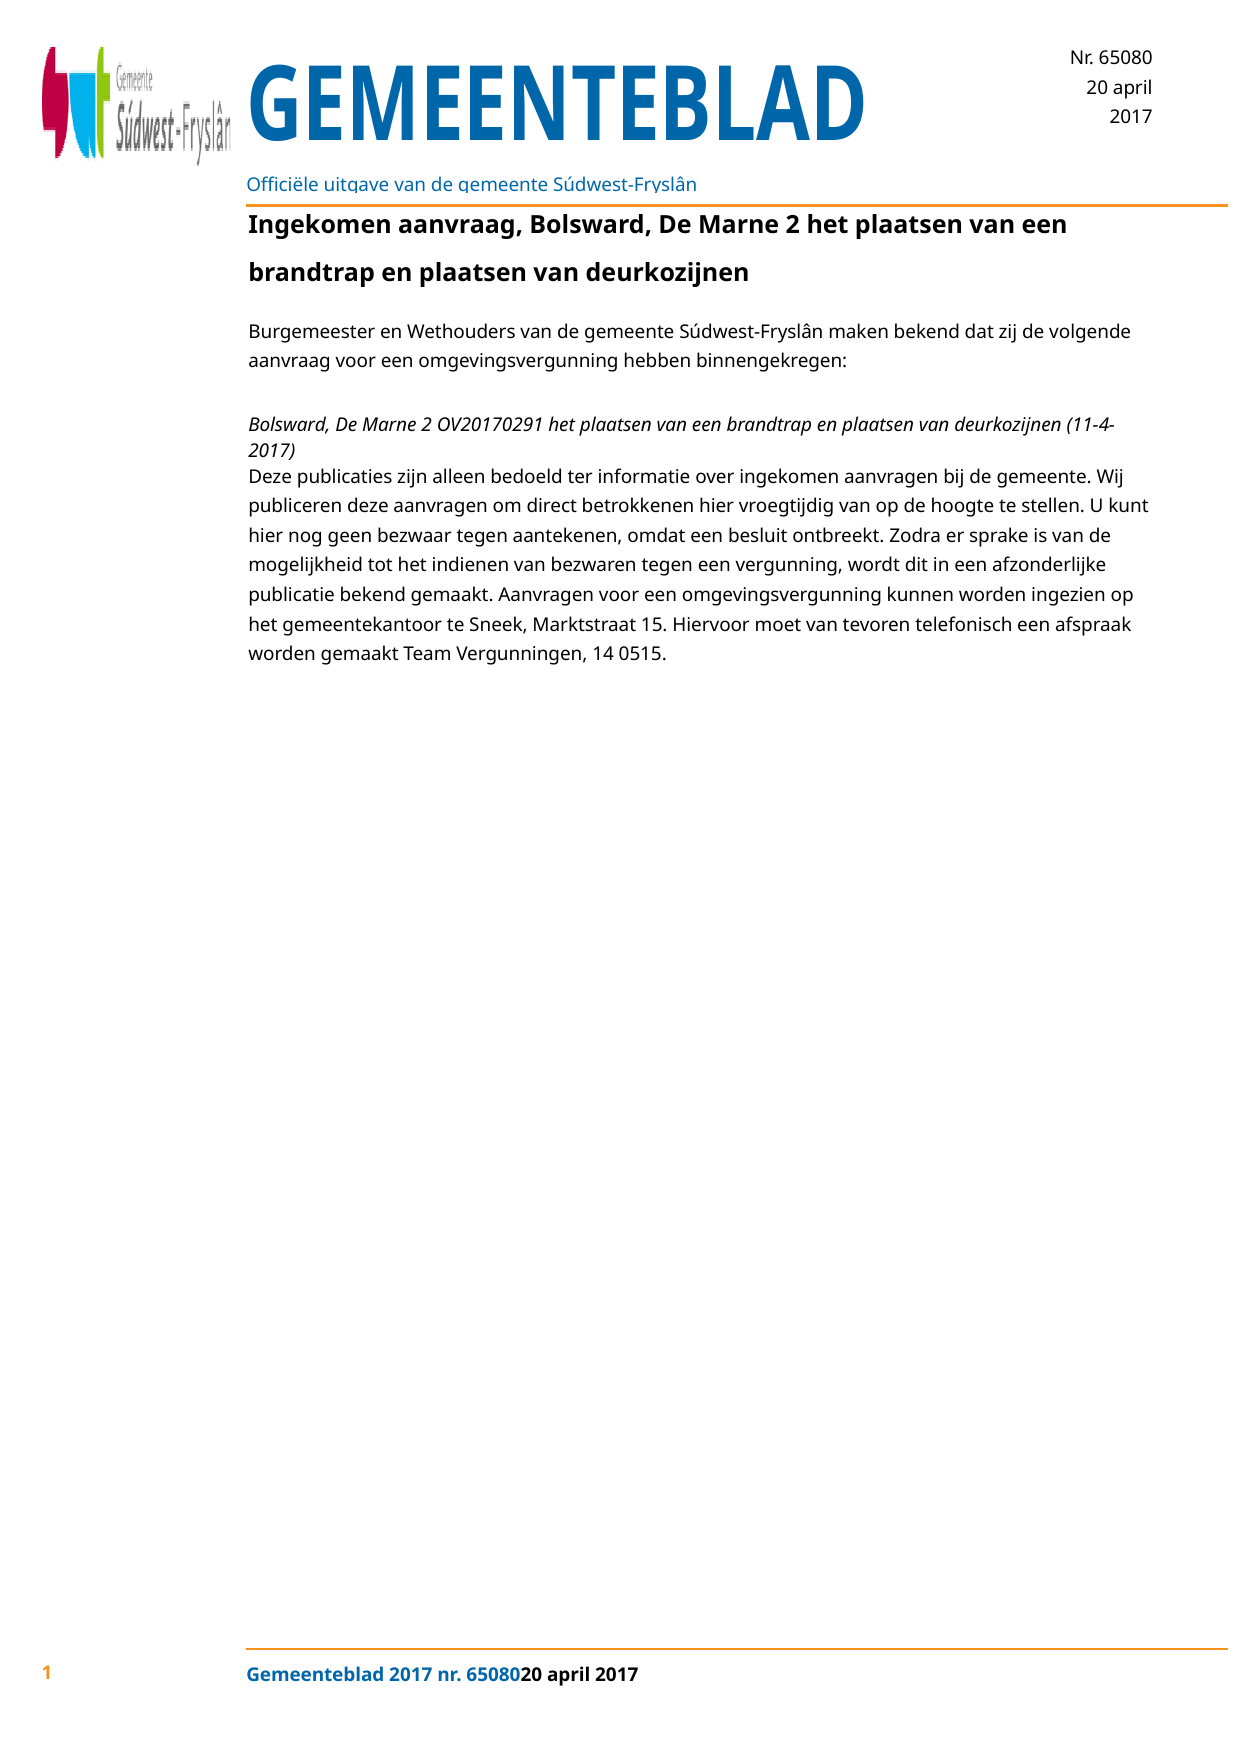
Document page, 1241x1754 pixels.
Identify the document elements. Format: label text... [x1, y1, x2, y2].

picture [41, 47, 231, 172]
text Bolsward, De Marne 2 OV20170291 het plaatsen van een brandtrap en plaatsen van deurkozijnen (11-4-2017) [248, 411, 1152, 463]
text Burgemeester en Wethouders van de gemeente Súdwest-Fryslân maken bekend dat zij de volgende aanvraag voor een omgevingsvergunning hebben binnengekregen: [248, 318, 1152, 373]
text Deze publicaties zijn alleen bedoeld ter informatie over ingekomen aanvragen bij de gemeente. Wij publiceren deze aanvragen om direct betrokkenen hier vroegtijdig van op de hoogte te stellen. U kunt hier nog geen bezwaar tegen aantekenen, omdat een besluit ontbreekt. Zodra er sprake is van de mogelijkheid tot het indienen van bezwaren tegen een vergunning, wordt dit in een afzonderlijke publicatie bekend gemaakt. Aanvragen voor een omgevingsvergunning kunnen worden ingezien op het gemeentekantoor te Sneek, Marktstraat 15. Hiervoor moet van tevoren telefonisch een afspraak worden gemaakt Team Vergunningen, 14 0515. [248, 463, 1152, 666]
text Ingekomen aanvraag, Bolsward, De Marne 2 het plaatsen van een brandtrap en plaatsen van deurkozijnen [248, 207, 1152, 288]
